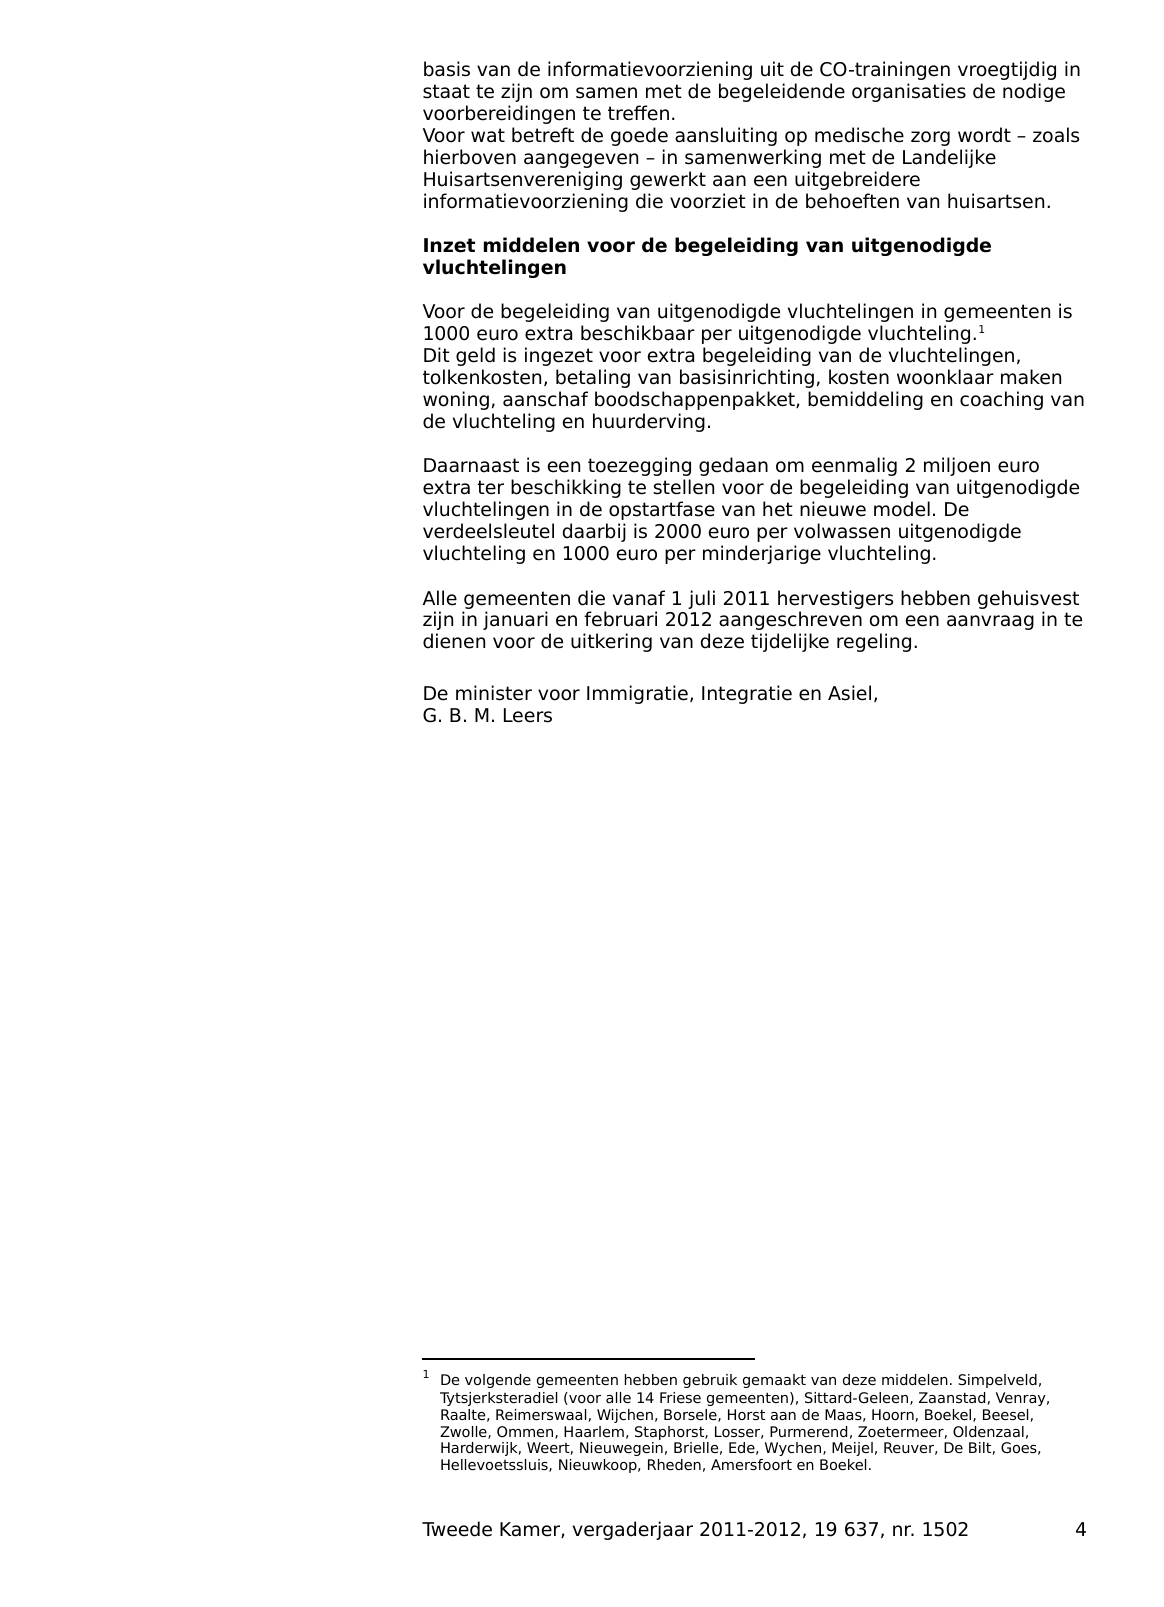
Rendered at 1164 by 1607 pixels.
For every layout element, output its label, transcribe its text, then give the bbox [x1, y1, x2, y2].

text Dit geld is ingezet voor extra begeleiding van de vluchtelingen, tolkenkosten, betaling van basisinrichting, kosten woonklaar maken woning, aanschaf boodschappenpakket, bemiddeling en coaching van de vluchteling en huurderving. [422, 345, 1087, 433]
text Daarnaast is een toezegging gedaan om eenmalig 2 miljoen euro extra ter beschikking te stellen voor de begeleiding van uitgenodigde vluchtelingen in de opstartfase van het nieuwe model. De verdeelsleutel daarbij is 2000 euro per volwassen uitgenodigde vluchteling en 1000 euro per minderjarige vluchteling. [422, 455, 1087, 565]
text Alle gemeenten die vanaf 1 juli 2011 hervestigers hebben gehuisvest zijn in januari en februari 2012 aangeschreven om een aanvraag in te dienen voor de uitkering van deze tijdelijke regeling. [422, 587, 1087, 653]
text Voor wat betreft de goede aansluiting op medische zorg wordt – zoals hierboven aangegeven – in samenwerking met de Landelijke Huisartsenvereniging gewerkt aan een uitgebreidere informatievoorziening die voorziet in de behoeften van huisartsen. [422, 125, 1087, 213]
text De volgende gemeenten hebben gebruik gemaakt van deze middelen. Simpelveld, Tytsjerksteradiel (voor alle 14 Friese gemeenten), Sittard-Geleen, Zaanstad, Venray, Raalte, Reimerswaal, Wijchen, Borsele, Horst aan de Maas, Hoorn, Boekel, Beesel, Zwolle, Ommen, Haarlem, Staphorst, Losser, Purmerend, Zoetermeer, Oldenzaal, Harderwijk, Weert, Nieuwegein, Brielle, Ede, Wychen, Meijel, Reuver, De Bilt, Goes, Hellevoetssluis, Nieuwkoop, Rheden, Amersfoort en Boekel. [422, 1368, 1087, 1474]
subtitle Inzet middelen voor de begeleiding van uitgenodigde vluchtelingen [422, 235, 1087, 279]
text De minister voor Immigratie, Integratie en Asiel, G. B. M. Leers [422, 683, 1087, 727]
text basis van de informatievoorziening uit de CO-trainingen vroegtijdig in staat te zijn om samen met de begeleidende organisaties de nodige voorbereidingen te treffen. [422, 59, 1087, 125]
text Voor de begeleiding van uitgenodigde vluchtelingen in gemeenten is 1000 euro extra beschikbaar per uitgenodigde vluchteling. [422, 301, 1087, 345]
